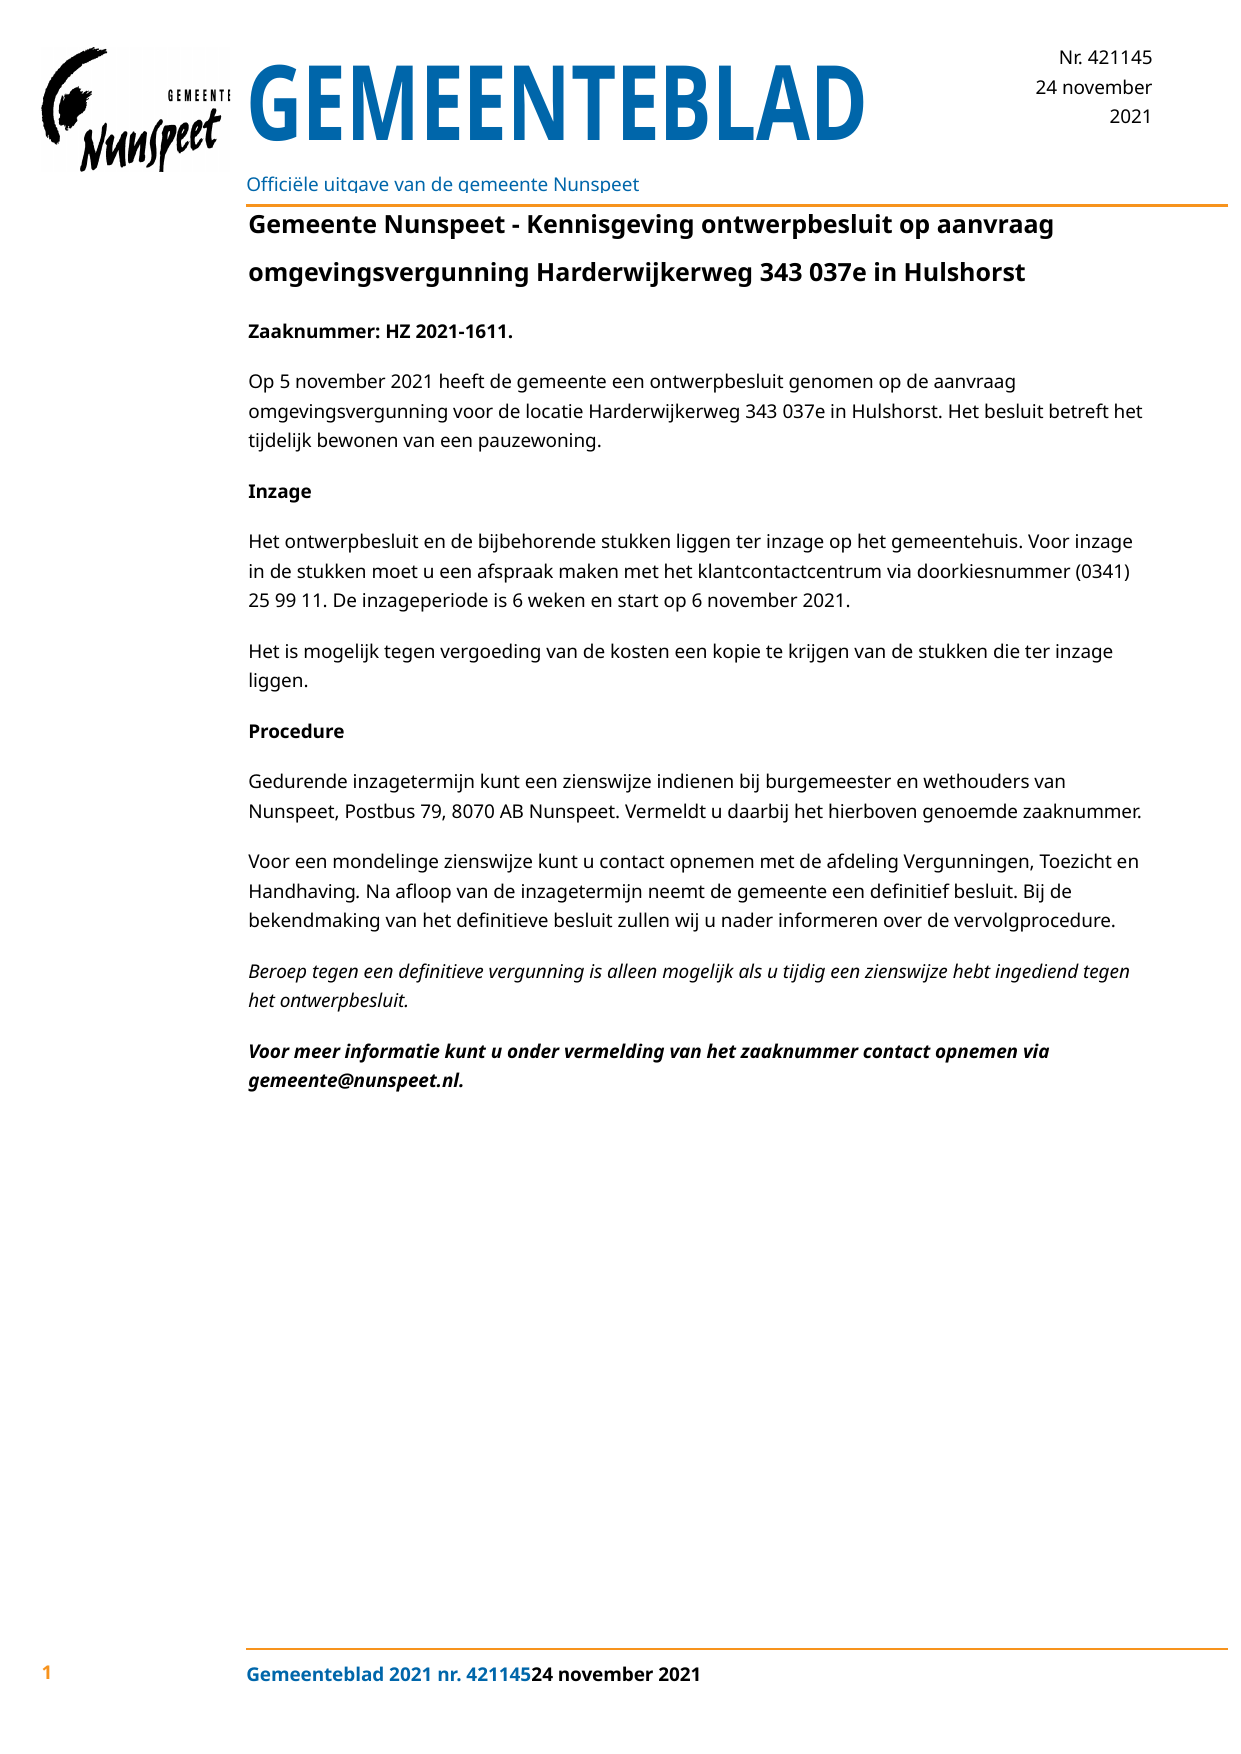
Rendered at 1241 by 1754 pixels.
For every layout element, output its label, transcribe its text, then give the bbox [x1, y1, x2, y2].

text Voor een mondelinge zienswijze kunt u contact opnemen met de afdeling Vergunningen, Toezicht en Handhaving. Na afloop van de inzagetermijn neemt de gemeente een definitief besluit. Bij de bekendmaking van het definitieve besluit zullen wij u nader informeren over de vervolgprocedure. [248, 848, 1152, 933]
text Gemeente Nunspeet - Kennisgeving ontwerpbesluit op aanvraag omgevingsvergunning Harderwijkerweg 343 037e in Hulshorst [248, 207, 1152, 288]
text Zaaknummer: HZ 2021-1611. [248, 318, 1152, 344]
text Gedurende inzagetermijn kunt een zienswijze indienen bij burgemeester en wethouders van Nunspeet, Postbus 79, 8070 AB Nunspeet. Vermeldt u daarbij het hierboven genoemde zaaknummer. [248, 768, 1152, 824]
text Procedure [248, 718, 1152, 744]
text Het ontwerpbesluit en de bijbehorende stukken liggen ter inzage op het gemeentehuis. Voor inzage in de stukken moet u een afspraak maken met het klantcontactcentrum via doorkiesnummer (0341) 25 99 11. De inzageperiode is 6 weken en start op 6 november 2021. [248, 528, 1152, 613]
text Voor meer informatie kunt u onder vermelding van het zaaknummer contact opnemen via gemeente@nunspeet.nl. [248, 1038, 1152, 1093]
text Beroep tegen een definitieve vergunning is alleen mogelijk als u tijdig een zienswijze hebt ingediend tegen het ontwerpbesluit. [248, 958, 1152, 1013]
text Het is mogelijk tegen vergoeding van de kosten een kopie te krijgen van de stukken die ter inzage liggen. [248, 638, 1152, 693]
text Inzage [248, 478, 1152, 504]
text Op 5 november 2021 heeft de gemeente een ontwerpbesluit genomen op de aanvraag omgevingsvergunning voor de locatie Harderwijkerweg 343 037e in Hulshorst. Het besluit betreft het tijdelijk bewonen van een pauzewoning. [248, 368, 1152, 453]
picture [41, 47, 231, 172]
